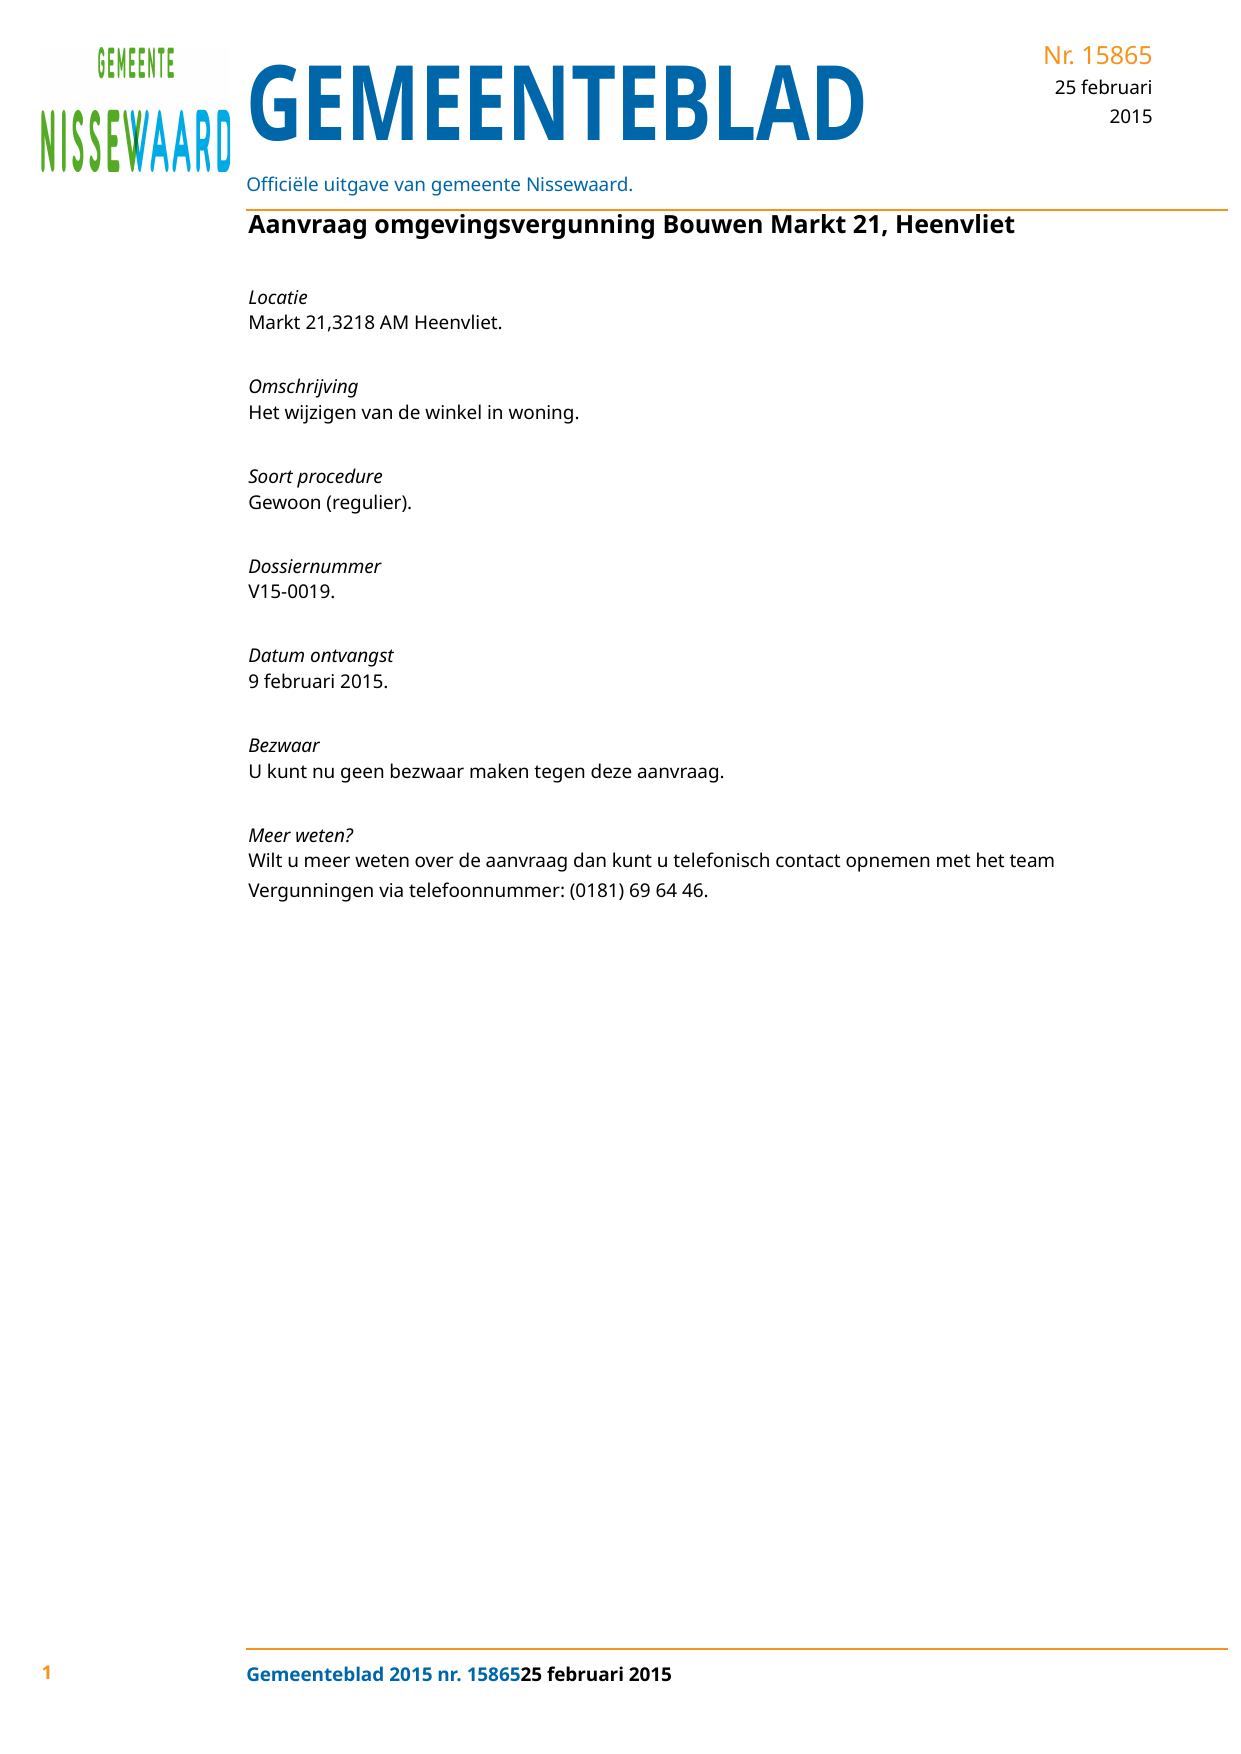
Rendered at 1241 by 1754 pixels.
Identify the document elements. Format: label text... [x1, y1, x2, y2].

text Dossiernummer [248, 553, 1152, 579]
text U kunt nu geen bezwaar maken tegen deze aanvraag. [248, 758, 1152, 784]
picture [200, 151, 206, 172]
text Gewoon (regulier). [248, 489, 1152, 515]
text Markt 21,3218 AM Heenvliet. [248, 309, 1152, 335]
picture [176, 157, 187, 172]
text Meer weten? [248, 822, 1152, 848]
picture [41, 47, 231, 172]
text Wilt u meer weten over de aanvraag dan kunt u telefonisch contact opnemen met het team Vergunningen via telefoonnummer: (0181) 69 64 46. [248, 848, 1152, 903]
text Omschrijving [248, 373, 1152, 399]
text Datum ontvangst [248, 643, 1152, 668]
text Soort procedure [248, 463, 1152, 489]
text Het wijzigen van de winkel in woning. [248, 399, 1152, 425]
picture [222, 122, 227, 160]
text V15-0019. [248, 579, 1152, 604]
text Locatie [248, 284, 1152, 309]
picture [154, 157, 165, 172]
text Aanvraag omgevingsvergunning Bouwen Markt 21, Heenvliet [248, 211, 1152, 241]
text 9 februari 2015. [248, 668, 1152, 694]
picture [201, 122, 206, 138]
text Bezwaar [248, 732, 1152, 758]
